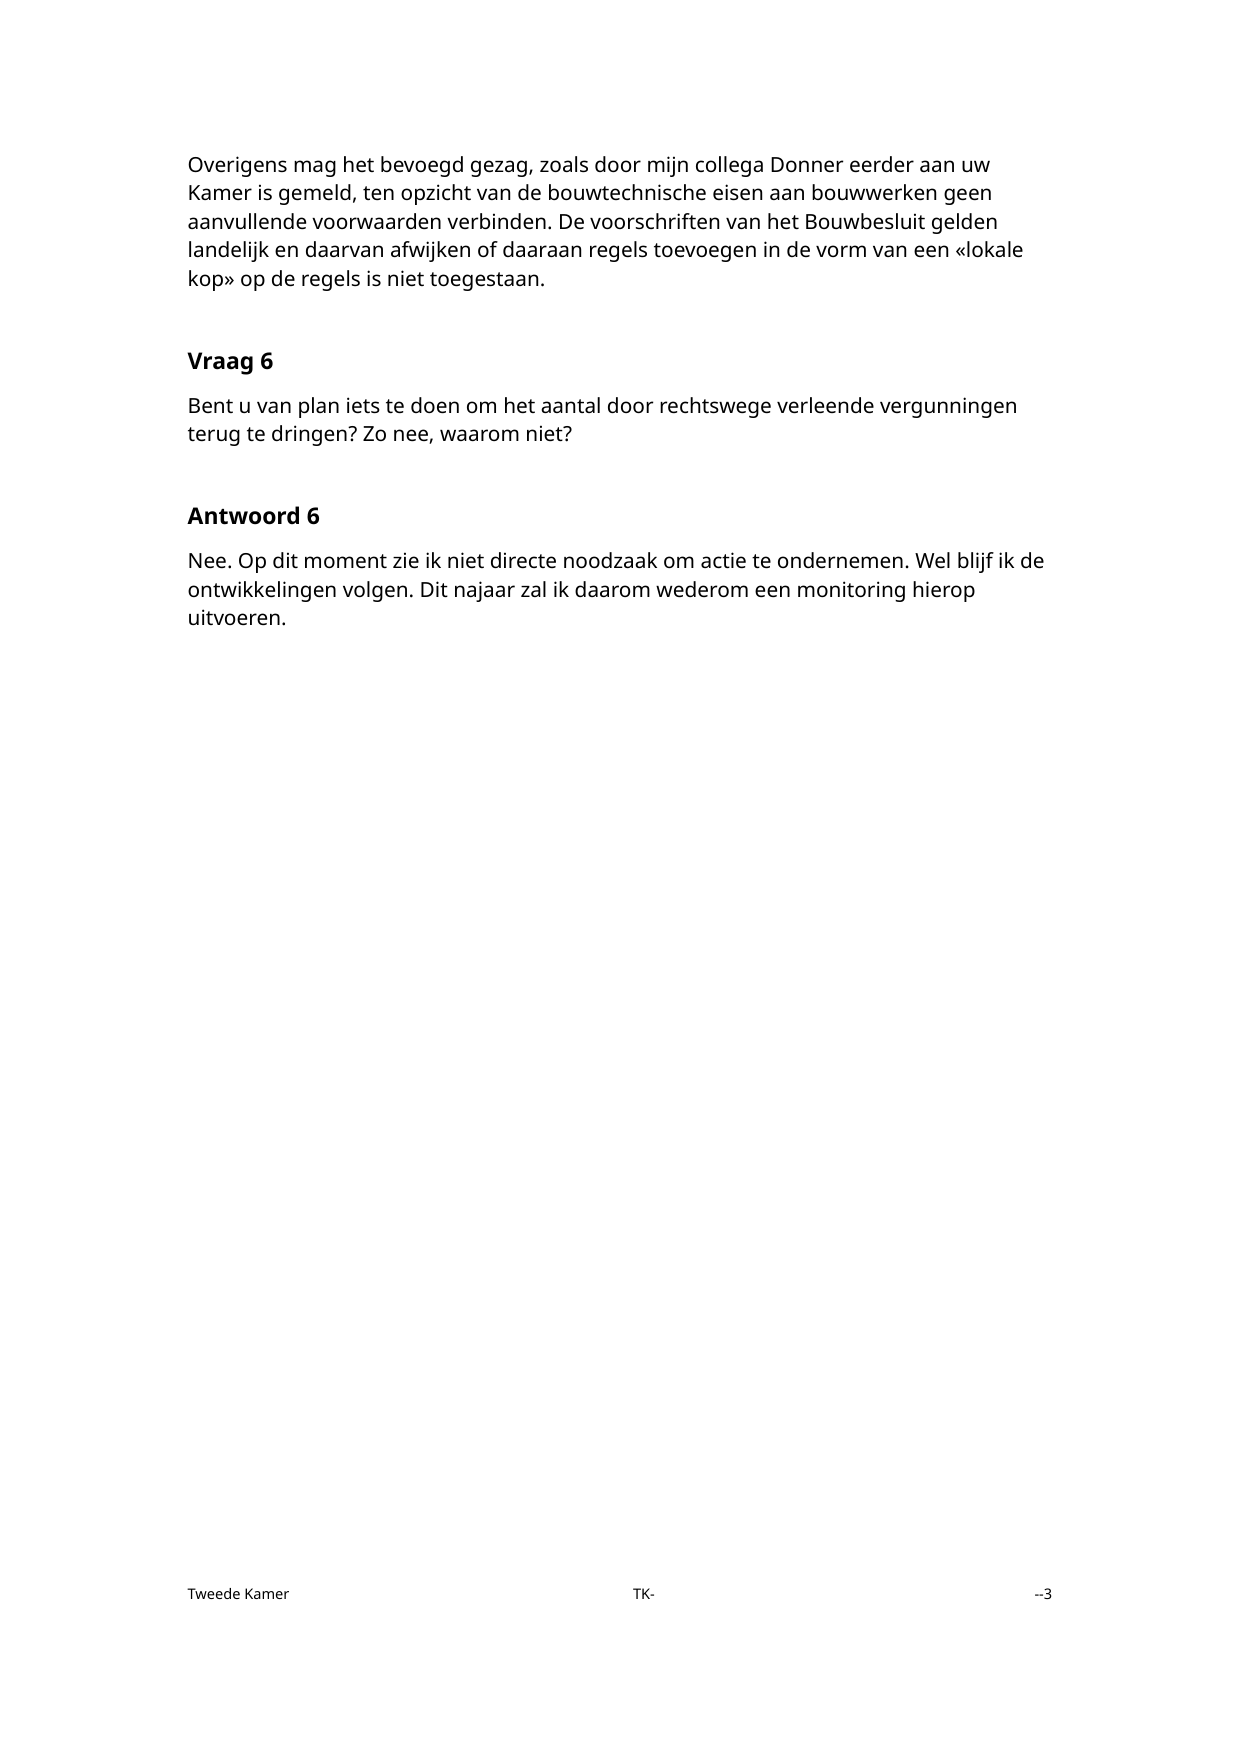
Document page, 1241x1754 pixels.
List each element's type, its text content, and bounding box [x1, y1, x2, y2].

subtitle Vraag 6 [187, 345, 1053, 376]
text Overigens mag het bevoegd gezag, zoals door mijn collega Donner eerder aan uw Kamer is gemeld, ten opzicht van de bouwtechnische eisen aan bouwwerken geen aanvullende voorwaarden verbinden. De voorschriften van het Bouwbesluit gelden landelijk en daarvan afwijken of daaraan regels toevoegen in de vorm van een «lokale kop» op de regels is niet toegestaan. [187, 150, 1053, 292]
text Nee. Op dit moment zie ik niet directe noodzaak om actie te ondernemen. Wel blijf ik de ontwikkelingen volgen. Dit najaar zal ik daarom wederom een monitoring hierop uitvoeren. [187, 547, 1053, 632]
text Bent u van plan iets te doen om het aantal door rechtswege verleende vergunningen terug te dringen? Zo nee, waarom niet? [187, 391, 1053, 448]
subtitle Antwoord 6 [187, 500, 1053, 532]
